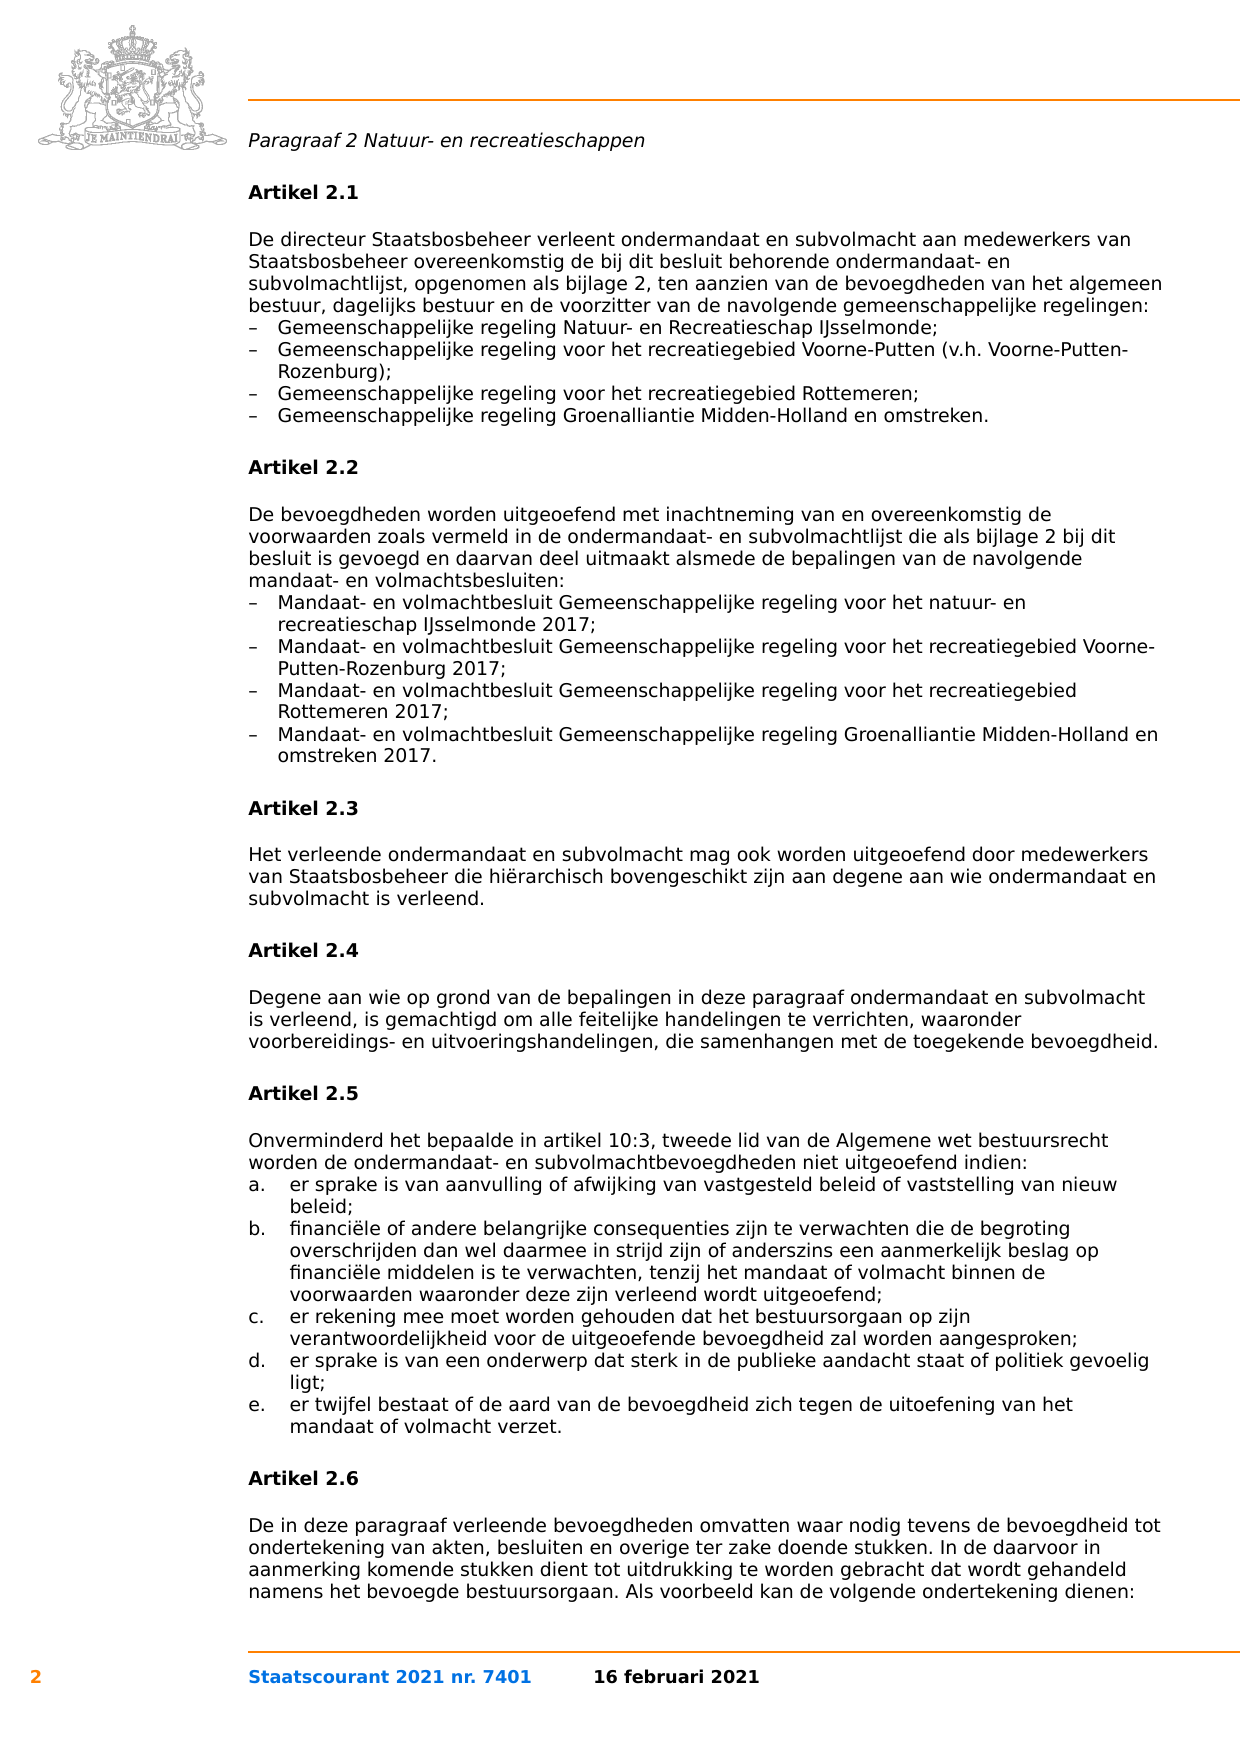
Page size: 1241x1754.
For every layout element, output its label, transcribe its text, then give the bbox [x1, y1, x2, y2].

subtitle Artikel 2.2 [248, 457, 1163, 479]
text – Gemeenschappelijke regeling Natuur- en Recreatieschap IJsselmonde; [248, 317, 1163, 339]
picture [38, 25, 227, 150]
text – Gemeenschappelijke regeling Groenalliantie Midden-Holland en omstreken. [248, 405, 1163, 427]
text d. er sprake is van een onderwerp dat sterk in de publieke aandacht staat of politiek gevoelig ligt; [248, 1350, 1163, 1394]
text Onverminderd het bepaalde in artikel 10:3, tweede lid van de Algemene wet bestuursrecht worden de ondermandaat- en subvolmachtbevoegdheden niet uitgeoefend indien: [248, 1130, 1163, 1174]
text – Gemeenschappelijke regeling voor het recreatiegebied Voorne-Putten (v.h. Voorne-Putten-Rozenburg); [248, 339, 1163, 383]
text e. er twijfel bestaat of de aard van de bevoegdheid zich tegen de uitoefening van het mandaat of volmacht verzet. [248, 1394, 1163, 1438]
subtitle Artikel 2.3 [248, 797, 1163, 819]
subtitle Artikel 2.1 [248, 182, 1163, 204]
text – Mandaat- en volmachtbesluit Gemeenschappelijke regeling voor het recreatiegebied Rottemeren 2017; [248, 679, 1163, 723]
text – Mandaat- en volmachtbesluit Gemeenschappelijke regeling Groenalliantie Midden-Holland en omstreken 2017. [248, 723, 1163, 767]
text De bevoegdheden worden uitgeoefend met inachtneming van en overeenkomstig de voorwaarden zoals vermeld in de ondermandaat- en subvolmachtlijst die als bijlage 2 bij dit besluit is gevoegd en daarvan deel uitmaakt alsmede de bepalingen van de navolgende mandaat- en volmachtsbesluiten: [248, 504, 1163, 592]
text – Mandaat- en volmachtbesluit Gemeenschappelijke regeling voor het natuur- en recreatieschap IJsselmonde 2017; [248, 592, 1163, 636]
text De directeur Staatsbosbeheer verleent ondermandaat en subvolmacht aan medewerkers van Staatsbosbeheer overeenkomstig de bij dit besluit behorende ondermandaat- en subvolmachtlijst, opgenomen als bijlage 2, ten aanzien van de bevoegdheden van het algemeen bestuur, dagelijks bestuur en de voorzitter van de navolgende gemeenschappelijke regelingen: [248, 229, 1163, 317]
subtitle Artikel 2.5 [248, 1083, 1163, 1105]
text Het verleende ondermandaat en subvolmacht mag ook worden uitgeoefend door medewerkers van Staatsbosbeheer die hiërarchisch bovengeschikt zijn aan degene aan wie ondermandaat en subvolmacht is verleend. [248, 844, 1163, 910]
subtitle Artikel 2.6 [248, 1468, 1163, 1490]
text De in deze paragraaf verleende bevoegdheden omvatten waar nodig tevens de bevoegdheid tot ondertekening van akten, besluiten en overige ter zake doende stukken. In de daarvoor in aanmerking komende stukken dient tot uitdrukking te worden gebracht dat wordt gehandeld namens het bevoegde bestuursorgaan. Als voorbeeld kan de volgende ondertekening dienen: [248, 1515, 1163, 1603]
subtitle Paragraaf 2 Natuur- en recreatieschappen [248, 130, 1163, 152]
text c. er rekening mee moet worden gehouden dat het bestuursorgaan op zijn verantwoordelijkheid voor de uitgeoefende bevoegdheid zal worden aangesproken; [248, 1306, 1163, 1350]
text a. er sprake is van aanvulling of afwijking van vastgesteld beleid of vaststelling van nieuw beleid; [248, 1174, 1163, 1218]
text b. financiële of andere belangrijke consequenties zijn te verwachten die de begroting overschrijden dan wel daarmee in strijd zijn of anderszins een aanmerkelijk beslag op financiële middelen is te verwachten, tenzij het mandaat of volmacht binnen de voorwaarden waaronder deze zijn verleend wordt uitgeoefend; [248, 1218, 1163, 1306]
text Degene aan wie op grond van de bepalingen in deze paragraaf ondermandaat en subvolmacht is verleend, is gemachtigd om alle feitelijke handelingen te verrichten, waaronder voorbereidings- en uitvoeringshandelingen, die samenhangen met de toegekende bevoegdheid. [248, 987, 1163, 1053]
text – Gemeenschappelijke regeling voor het recreatiegebied Rottemeren; [248, 383, 1163, 405]
text – Mandaat- en volmachtbesluit Gemeenschappelijke regeling voor het recreatiegebied Voorne-Putten-Rozenburg 2017; [248, 636, 1163, 679]
subtitle Artikel 2.4 [248, 940, 1163, 962]
